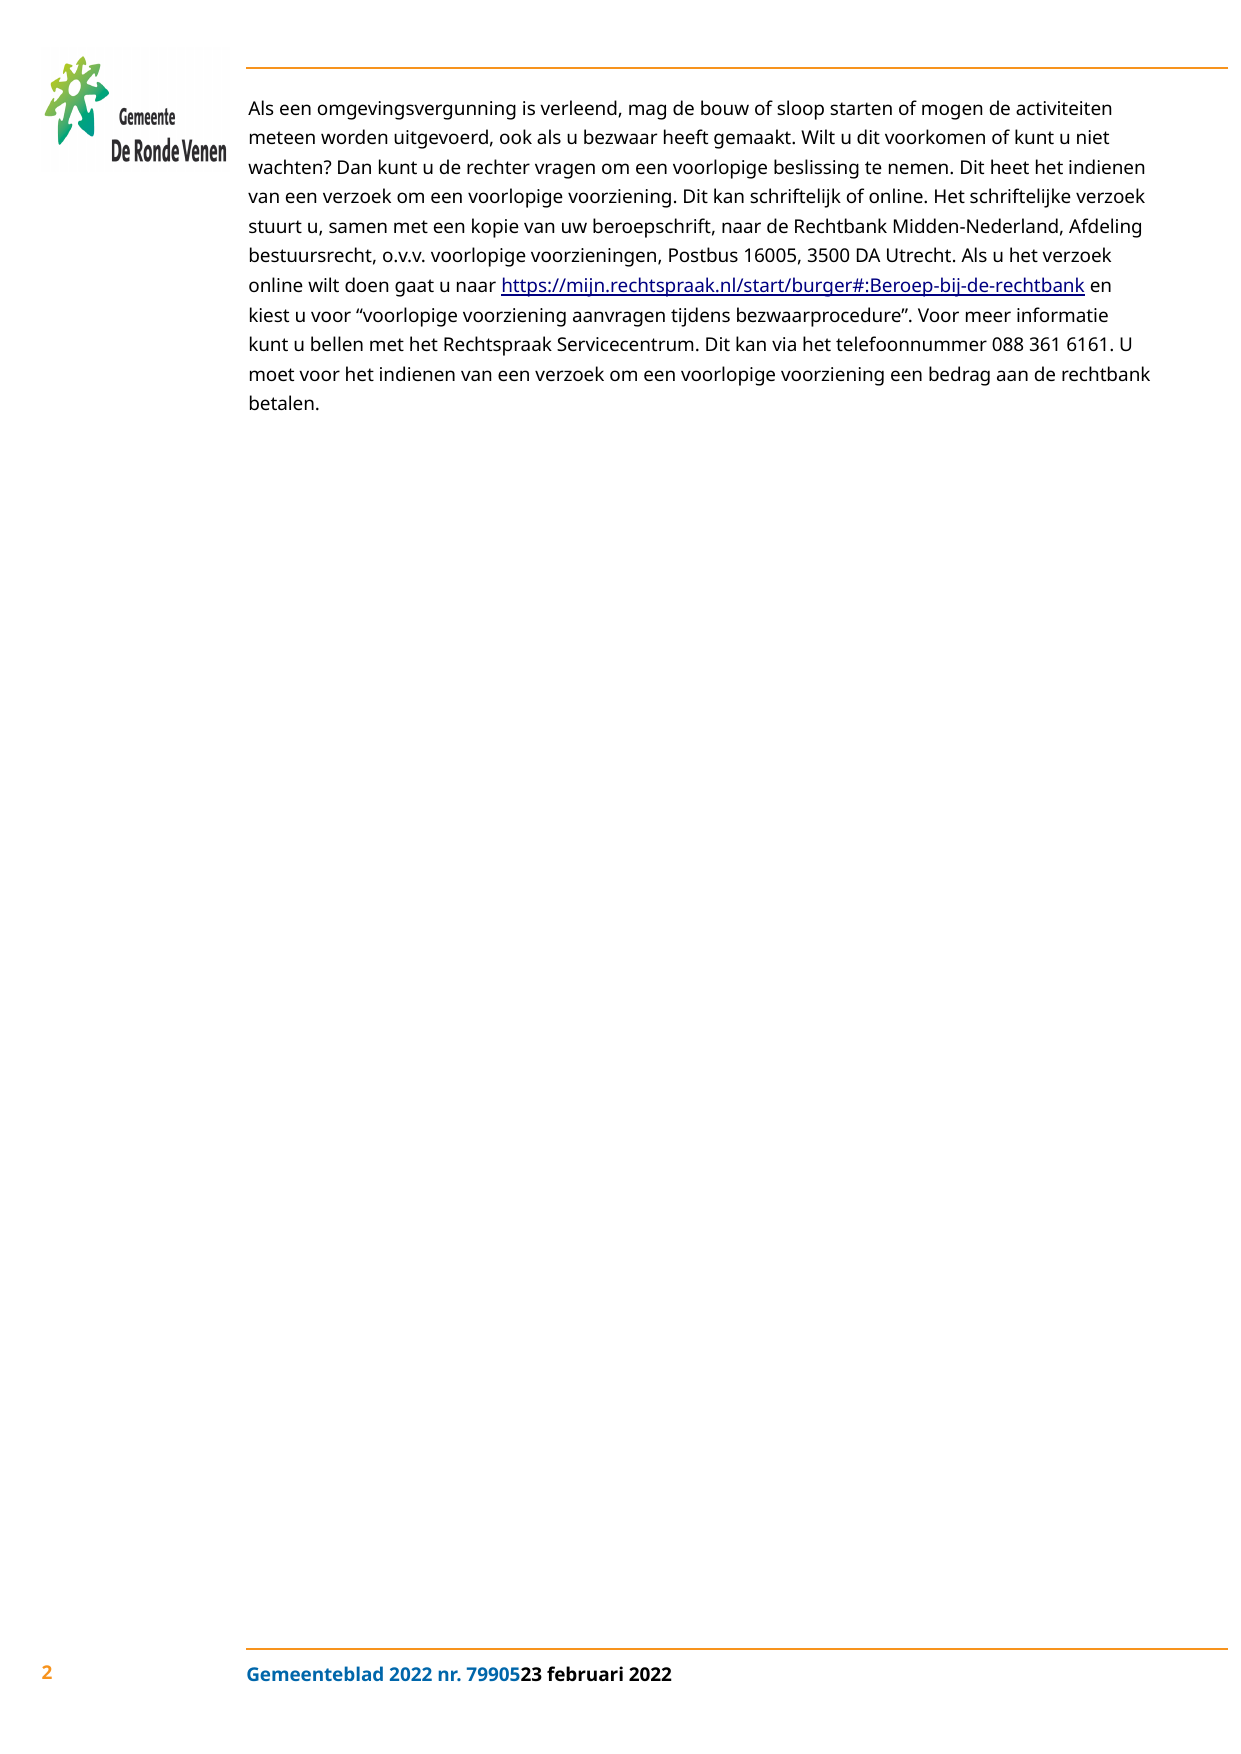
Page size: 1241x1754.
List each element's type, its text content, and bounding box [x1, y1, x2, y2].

picture [41, 47, 231, 172]
text Als een omgevingsvergunning is verleend, mag de bouw of sloop starten of mogen de activiteiten meteen worden uitgevoerd, ook als u bezwaar heeft gemaakt. Wilt u dit voorkomen of kunt u niet wachten? Dan kunt u de rechter vragen om een voorlopige beslissing te nemen. Dit heet het indienen van een verzoek om een voorlopige voorziening. Dit kan schriftelijk of online. Het schriftelijke verzoek stuurt u, samen met een kopie van uw beroepschrift, naar de Rechtbank Midden-Nederland, Afdeling bestuursrecht, o.v.v. voorlopige voorzieningen, Postbus 16005, 3500 DA Utrecht. Als u het verzoek online wilt doen gaat u naar https://mijn.rechtspraak.nl/start/burger#:Beroep-bij-de-rechtbank en kiest u voor “voorlopige voorziening aanvragen tijdens bezwaarprocedure”. Voor meer informatie kunt u bellen met het Rechtspraak Servicecentrum. Dit kan via het telefoonnummer 088 361 6161. U moet voor het indienen van een verzoek om een voorlopige voorziening een bedrag aan de rechtbank betalen. [248, 95, 1152, 416]
